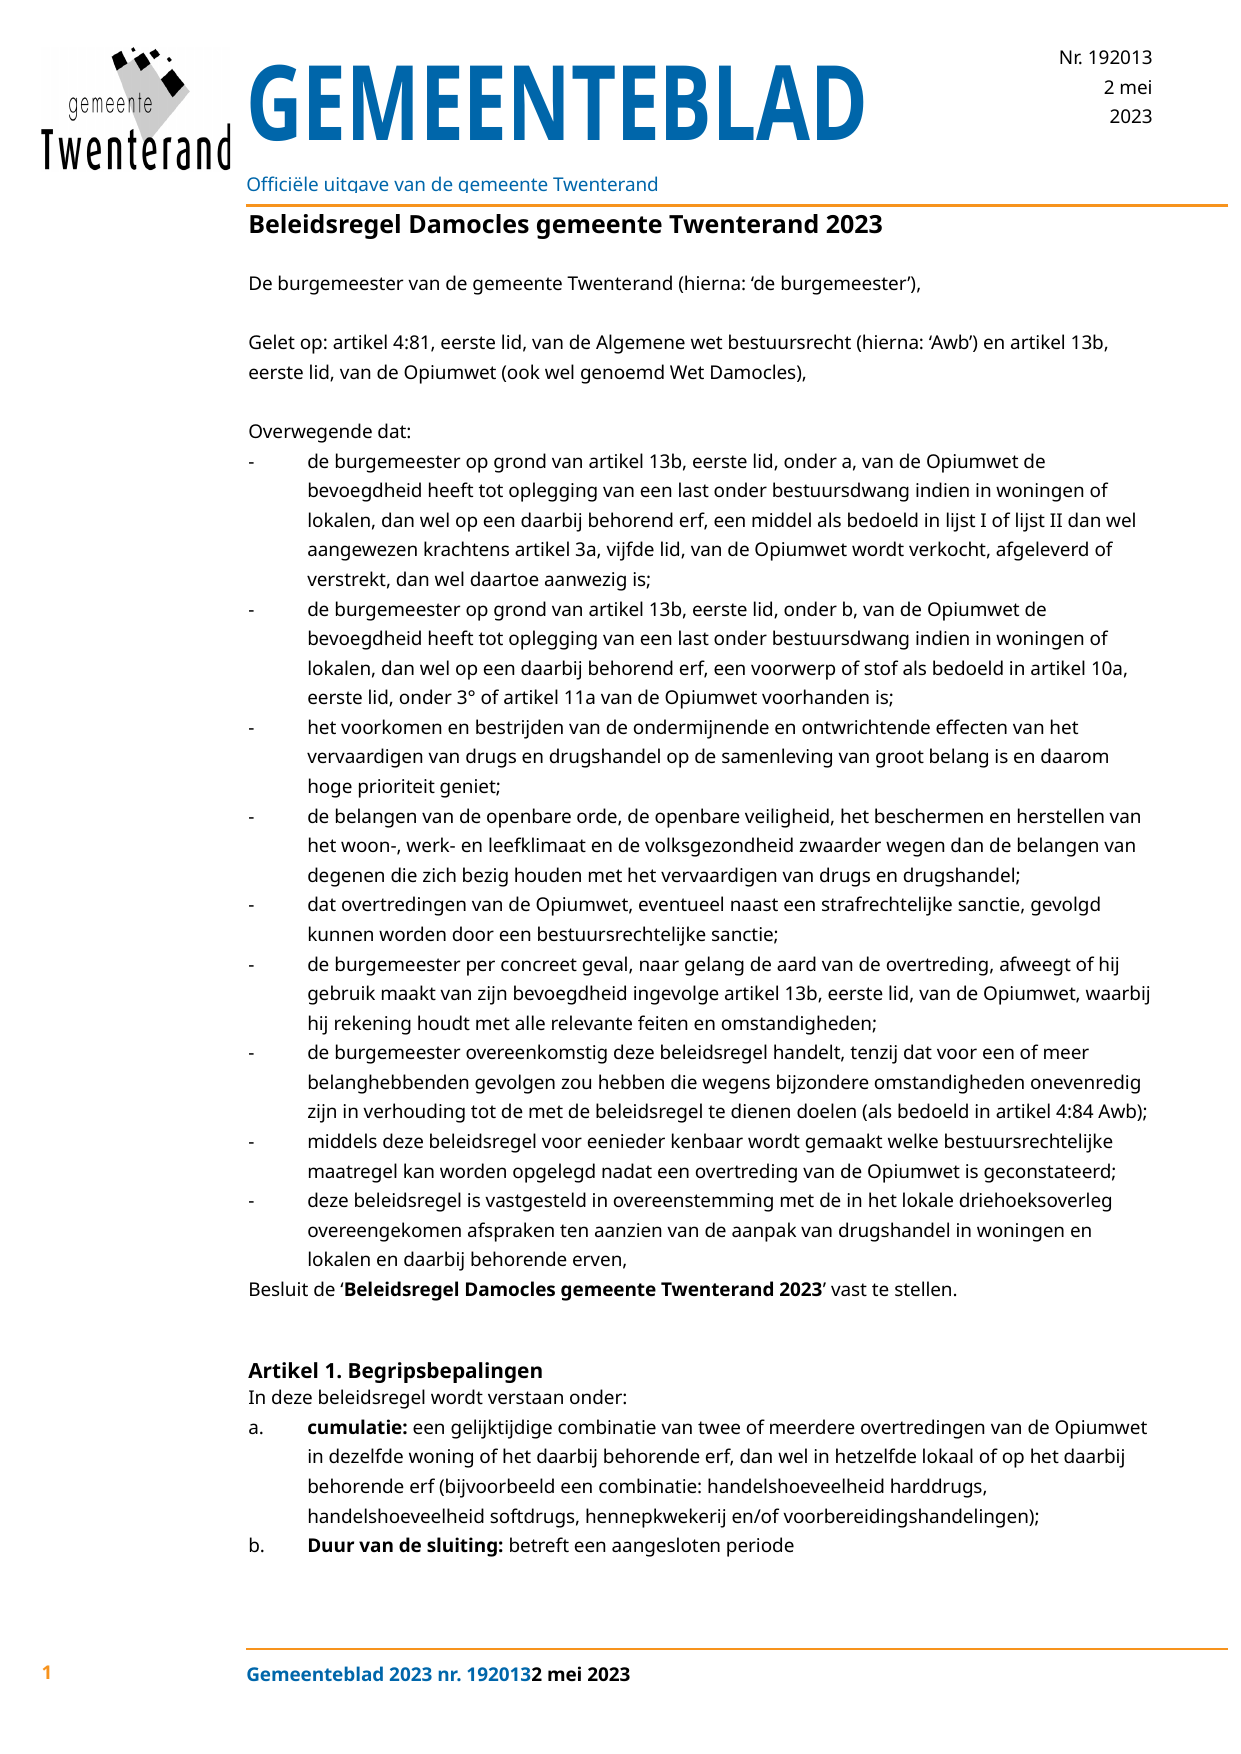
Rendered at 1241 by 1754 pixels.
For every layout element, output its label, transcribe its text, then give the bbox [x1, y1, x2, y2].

list de burgemeester op grond van artikel 13b, eerste lid, onder a, van de Opiumwet de bevoegdheid heeft tot oplegging van een last onder bestuursdwang indien in woningen of lokalen, dan wel op een daarbij behorend erf, een middel als bedoeld in lijst I of lijst II dan wel aangewezen krachtens artikel 3a, vijfde lid, van de Opiumwet wordt verkocht, afgeleverd of verstrekt, dan wel daartoe aanwezig is; [248, 448, 1152, 592]
list de belangen van de openbare orde, de openbare veiligheid, het beschermen en herstellen van het woon-, werk- en leefklimaat en de volksgezondheid zwaarder wegen dan de belangen van degenen die zich bezig houden met het vervaardigen van drugs en drugshandel; [248, 803, 1152, 888]
list de burgemeester overeenkomstig deze beleidsregel handelt, tenzij dat voor een of meer belanghebbenden gevolgen zou hebben die wegens bijzondere omstandigheden onevenredig zijn in verhouding tot de met de beleidsregel te dienen doelen (als bedoeld in artikel 4:84 Awb); [248, 1039, 1152, 1124]
text De burgemeester van de gemeente Twenterand (hierna: ‘de burgemeester’), [248, 270, 1152, 296]
list cumulatie: een gelijktijdige combinatie van twee of meerdere overtredingen van de Opiumwet in dezelfde woning of het daarbij behorende erf, dan wel in hetzelfde lokaal of op het daarbij behorende erf (bijvoorbeeld een combinatie: handelshoeveelheid harddrugs, handelshoeveelheid softdrugs, hennepkwekerij en/of voorbereidingshandelingen); [248, 1414, 1152, 1529]
picture [41, 47, 231, 172]
list dat overtredingen van de Opiumwet, eventueel naast een strafrechtelijke sanctie, gevolgd kunnen worden door een bestuursrechtelijke sanctie; [248, 892, 1152, 947]
text Gelet op: artikel 4:81, eerste lid, van de Algemene wet bestuursrecht (hierna: ‘Awb’) en artikel 13b, eerste lid, van de Opiumwet (ook wel genoemd Wet Damocles), [248, 329, 1152, 385]
text Beleidsregel Damocles gemeente Twenterand 2023 [248, 207, 1152, 241]
list deze beleidsregel is vastgesteld in overeenstemming met de in het lokale driehoeksoverleg overeengekomen afspraken ten aanzien van de aanpak van drugshandel in woningen en lokalen en daarbij behorende erven, [248, 1187, 1152, 1272]
list de burgemeester op grond van artikel 13b, eerste lid, onder b, van de Opiumwet de bevoegdheid heeft tot oplegging van een last onder bestuursdwang indien in woningen of lokalen, dan wel op een daarbij behorend erf, een voorwerp of stof als bedoeld in artikel 10a, eerste lid, onder 3° of artikel 11a van de Opiumwet voorhanden is; [248, 596, 1152, 710]
list het voorkomen en bestrijden van de ondermijnende en ontwrichtende effecten van het vervaardigen van drugs en drugshandel op de samenleving van groot belang is en daarom hoge prioriteit geniet; [248, 714, 1152, 799]
list de burgemeester per concreet geval, naar gelang de aard van de overtreding, afweegt of hij gebruik maakt van zijn bevoegdheid ingevolge artikel 13b, eerste lid, van de Opiumwet, waarbij hij rekening houdt met alle relevante feiten en omstandigheden; [248, 951, 1152, 1036]
text Overwegende dat: [248, 418, 1152, 444]
list middels deze beleidsregel voor eenieder kenbaar wordt gemaakt welke bestuursrechtelijke maatregel kan worden opgelegd nadat een overtreding van de Opiumwet is geconstateerd; [248, 1128, 1152, 1183]
text In deze beleidsregel wordt verstaan onder: [248, 1384, 1152, 1410]
list Duur van de sluiting: betreft een aangesloten periode [248, 1532, 1152, 1558]
text Artikel 1. Begripsbepalingen [248, 1356, 1152, 1384]
text Besluit de ‘Beleidsregel Damocles gemeente Twenterand 2023’ vast te stellen. [248, 1276, 1152, 1302]
